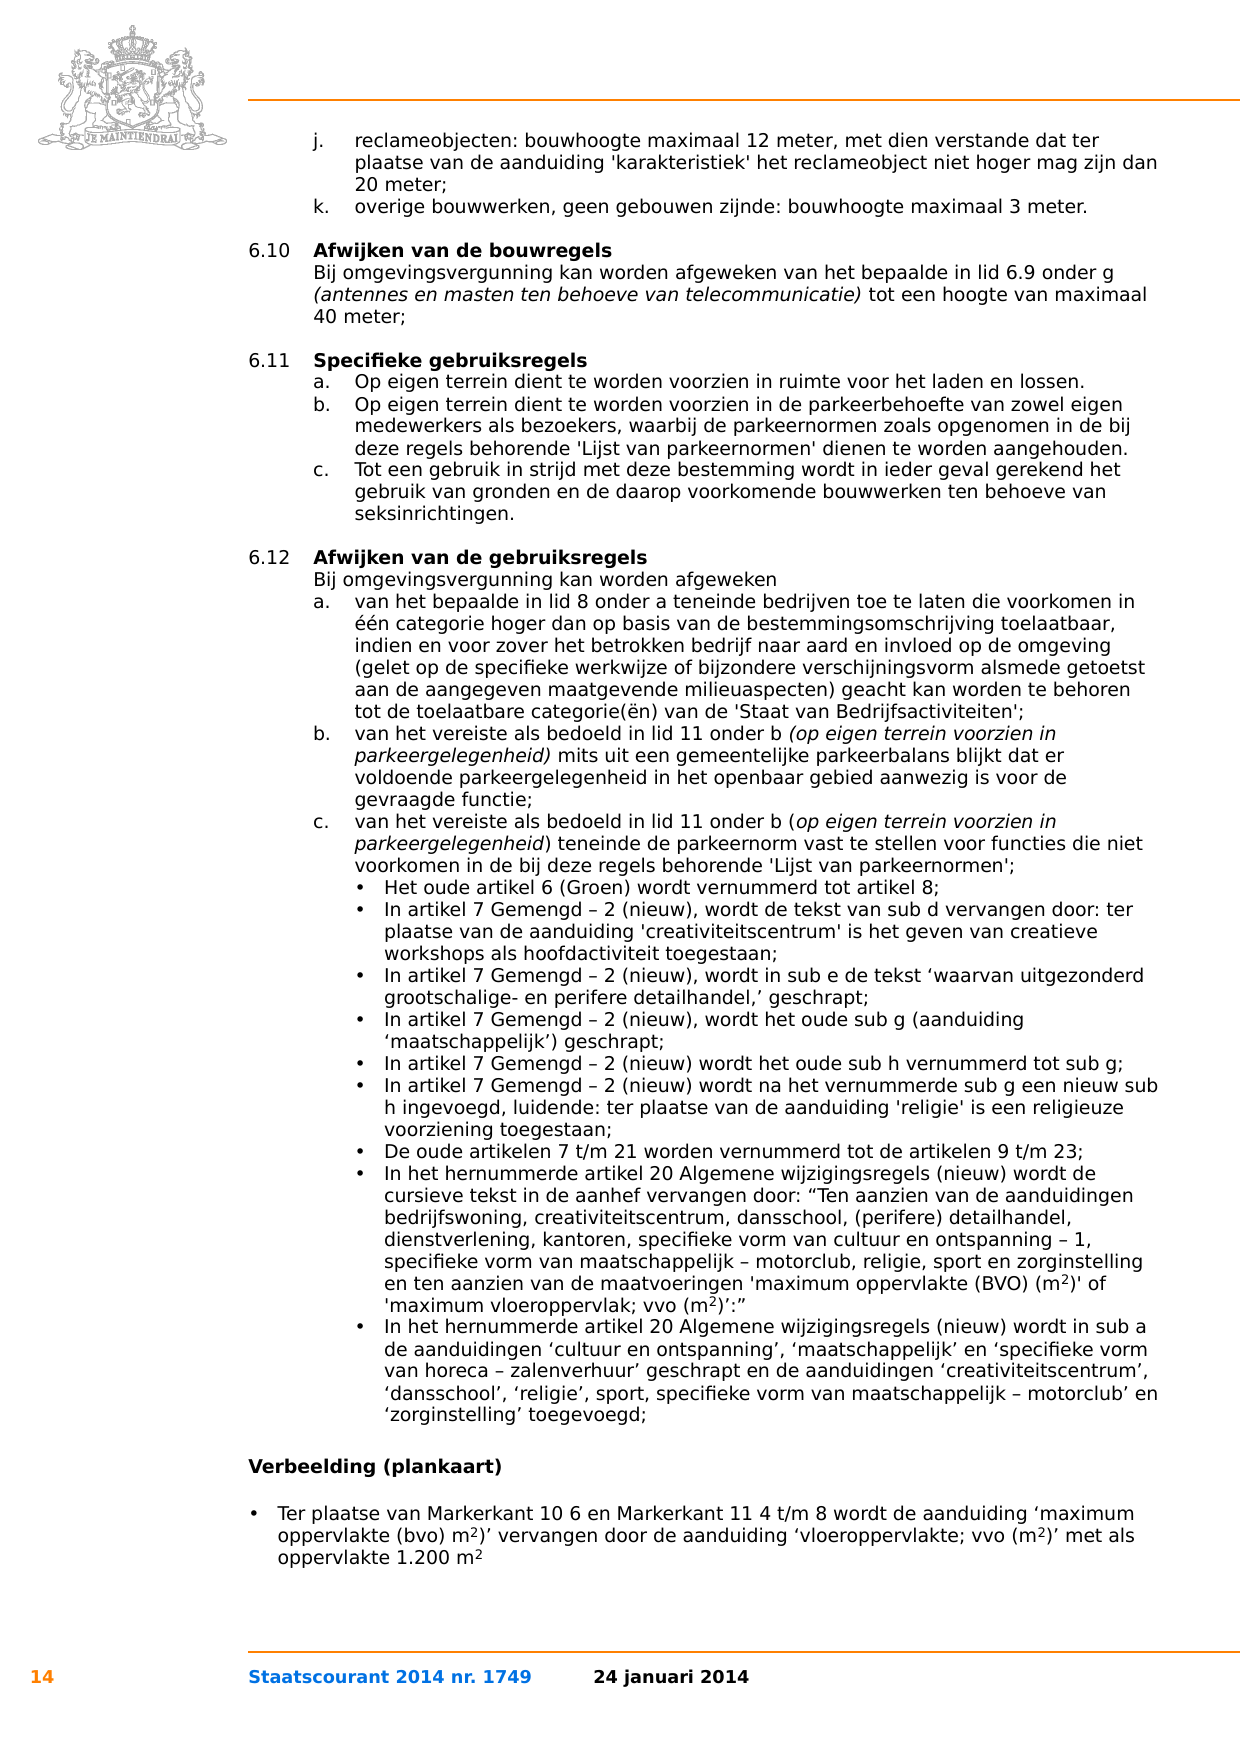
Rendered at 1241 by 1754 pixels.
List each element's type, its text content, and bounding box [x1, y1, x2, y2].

text c. Tot een gebruik in strijd met deze bestemming wordt in ieder geval gerekend het gebruik van gronden en de daarop voorkomende bouwwerken ten behoeve van seksinrichtingen. [313, 459, 1163, 525]
text k. overige bouwwerken, geen gebouwen zijnde: bouwhoogte maximaal 3 meter. [313, 196, 1163, 218]
text • De oude artikelen 7 t/m 21 worden vernummerd tot de artikelen 9 t/m 23; [354, 1141, 1163, 1163]
text c. van het vereiste als bedoeld in lid 11 onder b (op eigen terrein voorzien in parkeergelegenheid) teneinde de parkeernorm vast te stellen voor functies die niet voorkomen in de bij deze regels behorende 'Lijst van parkeernormen'; [313, 811, 1163, 877]
text • In artikel 7 Gemengd – 2 (nieuw) wordt het oude sub h vernummerd tot sub g; [354, 1053, 1163, 1075]
text 6.11 Specifieke gebruiksregels [248, 349, 1163, 371]
text Bij omgevingsvergunning kan worden afgeweken van het bepaalde in lid 6.9 onder g (antennes en masten ten behoeve van telecommunicatie) tot een hoogte van maximaal 40 meter; [313, 262, 1163, 328]
text • Het oude artikel 6 (Groen) wordt vernummerd tot artikel 8; [354, 877, 1163, 899]
text 6.12 Afwijken van de gebruiksregels [248, 547, 1163, 569]
text j. reclameobjecten: bouwhoogte maximaal 12 meter, met dien verstande dat ter plaatse van de aanduiding 'karakteristiek' het reclameobject niet hoger mag zijn dan 20 meter; [313, 130, 1163, 196]
text • In artikel 7 Gemengd – 2 (nieuw) wordt na het vernummerde sub g een nieuw sub h ingevoegd, luidende: ter plaatse van de aanduiding 'religie' is een religieuze voorziening toegestaan; [354, 1075, 1163, 1141]
text • In het hernummerde artikel 20 Algemene wijzigingsregels (nieuw) wordt de cursieve tekst in de aanhef vervangen door: “Ten aanzien van de aanduidingen bedrijfswoning, creativiteitscentrum, dansschool, (perifere) detailhandel, dienstverlening, kantoren, specifieke vorm van cultuur en ontspanning – 1, specifieke vorm van maatschappelijk – motorclub, religie, sport en zorginstelling en ten aanzien van de maatvoeringen 'maximum oppervlakte (BVO) (m2)' of 'maximum vloeroppervlak; vvo (m2)’:” [354, 1163, 1163, 1316]
text • In artikel 7 Gemengd – 2 (nieuw), wordt de tekst van sub d vervangen door: ter plaatse van de aanduiding 'creativiteitscentrum' is het geven van creatieve workshops als hoofdactiviteit toegestaan; [354, 899, 1163, 965]
text a. van het bepaalde in lid 8 onder a teneinde bedrijven toe te laten die voorkomen in één categorie hoger dan op basis van de bestemmingsomschrijving toelaatbaar, indien en voor zover het betrokken bedrijf naar aard en invloed op de omgeving (gelet op de specifieke werkwijze of bijzondere verschijningsvorm alsmede getoetst aan de aangegeven maatgevende milieuaspecten) geacht kan worden te behoren tot de toelaatbare categorie(ën) van de 'Staat van Bedrijfsactiviteiten'; [313, 591, 1163, 723]
text b. Op eigen terrein dient te worden voorzien in de parkeerbehoefte van zowel eigen medewerkers als bezoekers, waarbij de parkeernormen zoals opgenomen in de bij deze regels behorende 'Lijst van parkeernormen' dienen te worden aangehouden. [313, 393, 1163, 459]
text • Ter plaatse van Markerkant 10 6 en Markerkant 11 4 t/m 8 wordt de aanduiding ‘maximum oppervlakte (bvo) m2)’ vervangen door de aanduiding ‘vloeroppervlakte; vvo (m2)’ met als oppervlakte 1.200 m2 [248, 1503, 1163, 1569]
text Bij omgevingsvergunning kan worden afgeweken [313, 569, 1163, 591]
text • In artikel 7 Gemengd – 2 (nieuw), wordt in sub e de tekst ‘waarvan uitgezonderd grootschalige- en perifere detailhandel,’ geschrapt; [354, 965, 1163, 1009]
text b. van het vereiste als bedoeld in lid 11 onder b (op eigen terrein voorzien in parkeergelegenheid) mits uit een gemeentelijke parkeerbalans blijkt dat er voldoende parkeergelegenheid in het openbaar gebied aanwezig is voor de gevraagde functie; [313, 723, 1163, 811]
text 6.10 Afwijken van de bouwregels [248, 240, 1163, 262]
subtitle Verbeelding (plankaart) [248, 1456, 1163, 1478]
text a. Op eigen terrein dient te worden voorzien in ruimte voor het laden en lossen. [313, 371, 1163, 393]
picture [38, 25, 227, 150]
text • In het hernummerde artikel 20 Algemene wijzigingsregels (nieuw) wordt in sub a de aanduidingen ‘cultuur en ontspanning’, ‘maatschappelijk’ en ‘specifieke vorm van horeca – zalenverhuur’ geschrapt en de aanduidingen ‘creativiteitscentrum’, ‘dansschool’, ‘religie’, sport, specifieke vorm van maatschappelijk – motorclub’ en ‘zorginstelling’ toegevoegd; [354, 1316, 1163, 1426]
text • In artikel 7 Gemengd – 2 (nieuw), wordt het oude sub g (aanduiding ‘maatschappelijk’) geschrapt; [354, 1009, 1163, 1053]
